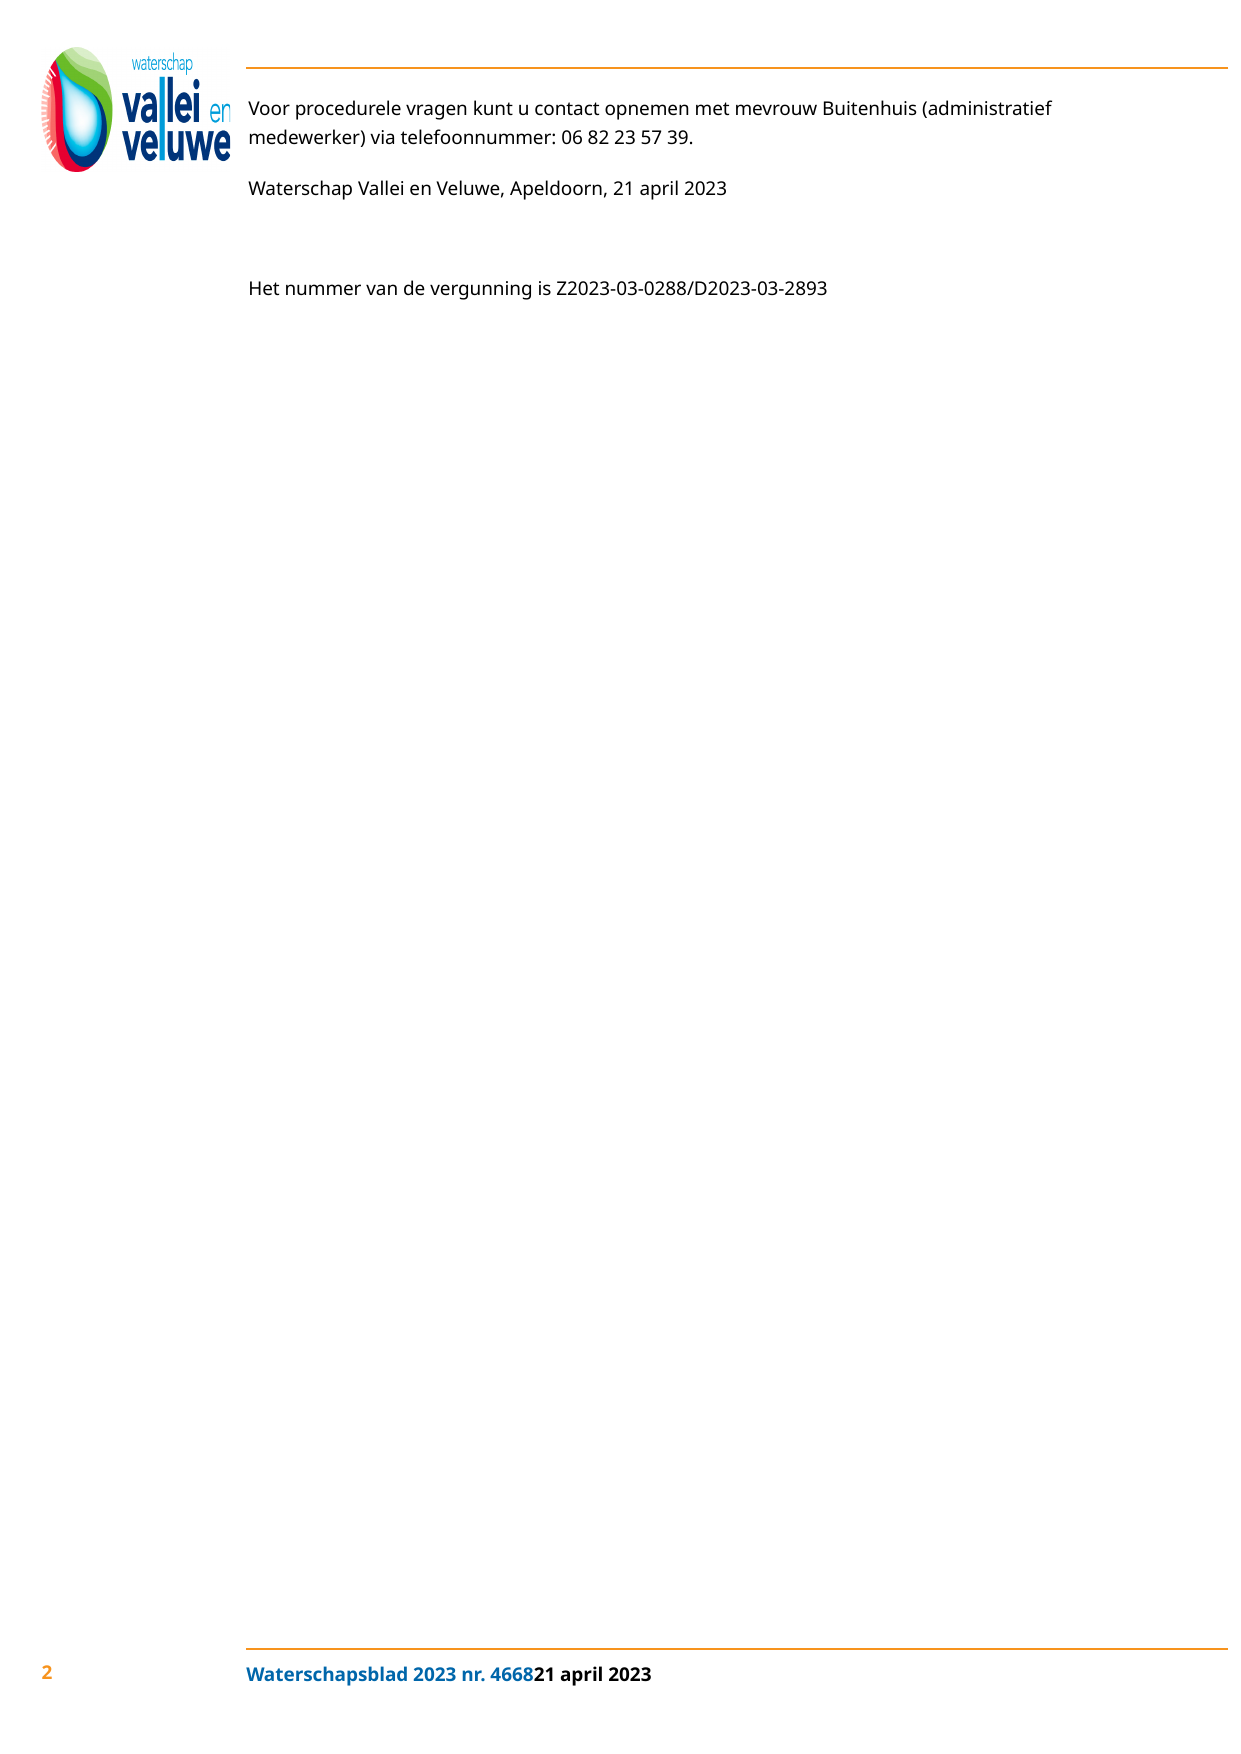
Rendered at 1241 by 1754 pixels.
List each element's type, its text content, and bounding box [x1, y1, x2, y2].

text Voor procedurele vragen kunt u contact opnemen met mevrouw Buitenhuis (administratief medewerker) via telefoonnummer: 06 82 23 57 39. [248, 95, 1152, 150]
picture [41, 47, 231, 172]
text Het nummer van de vergunning is Z2023-03-0288/D2023-03-2893 [248, 276, 1152, 301]
text Waterschap Vallei en Veluwe, Apeldoorn, 21 april 2023 [248, 175, 1152, 201]
